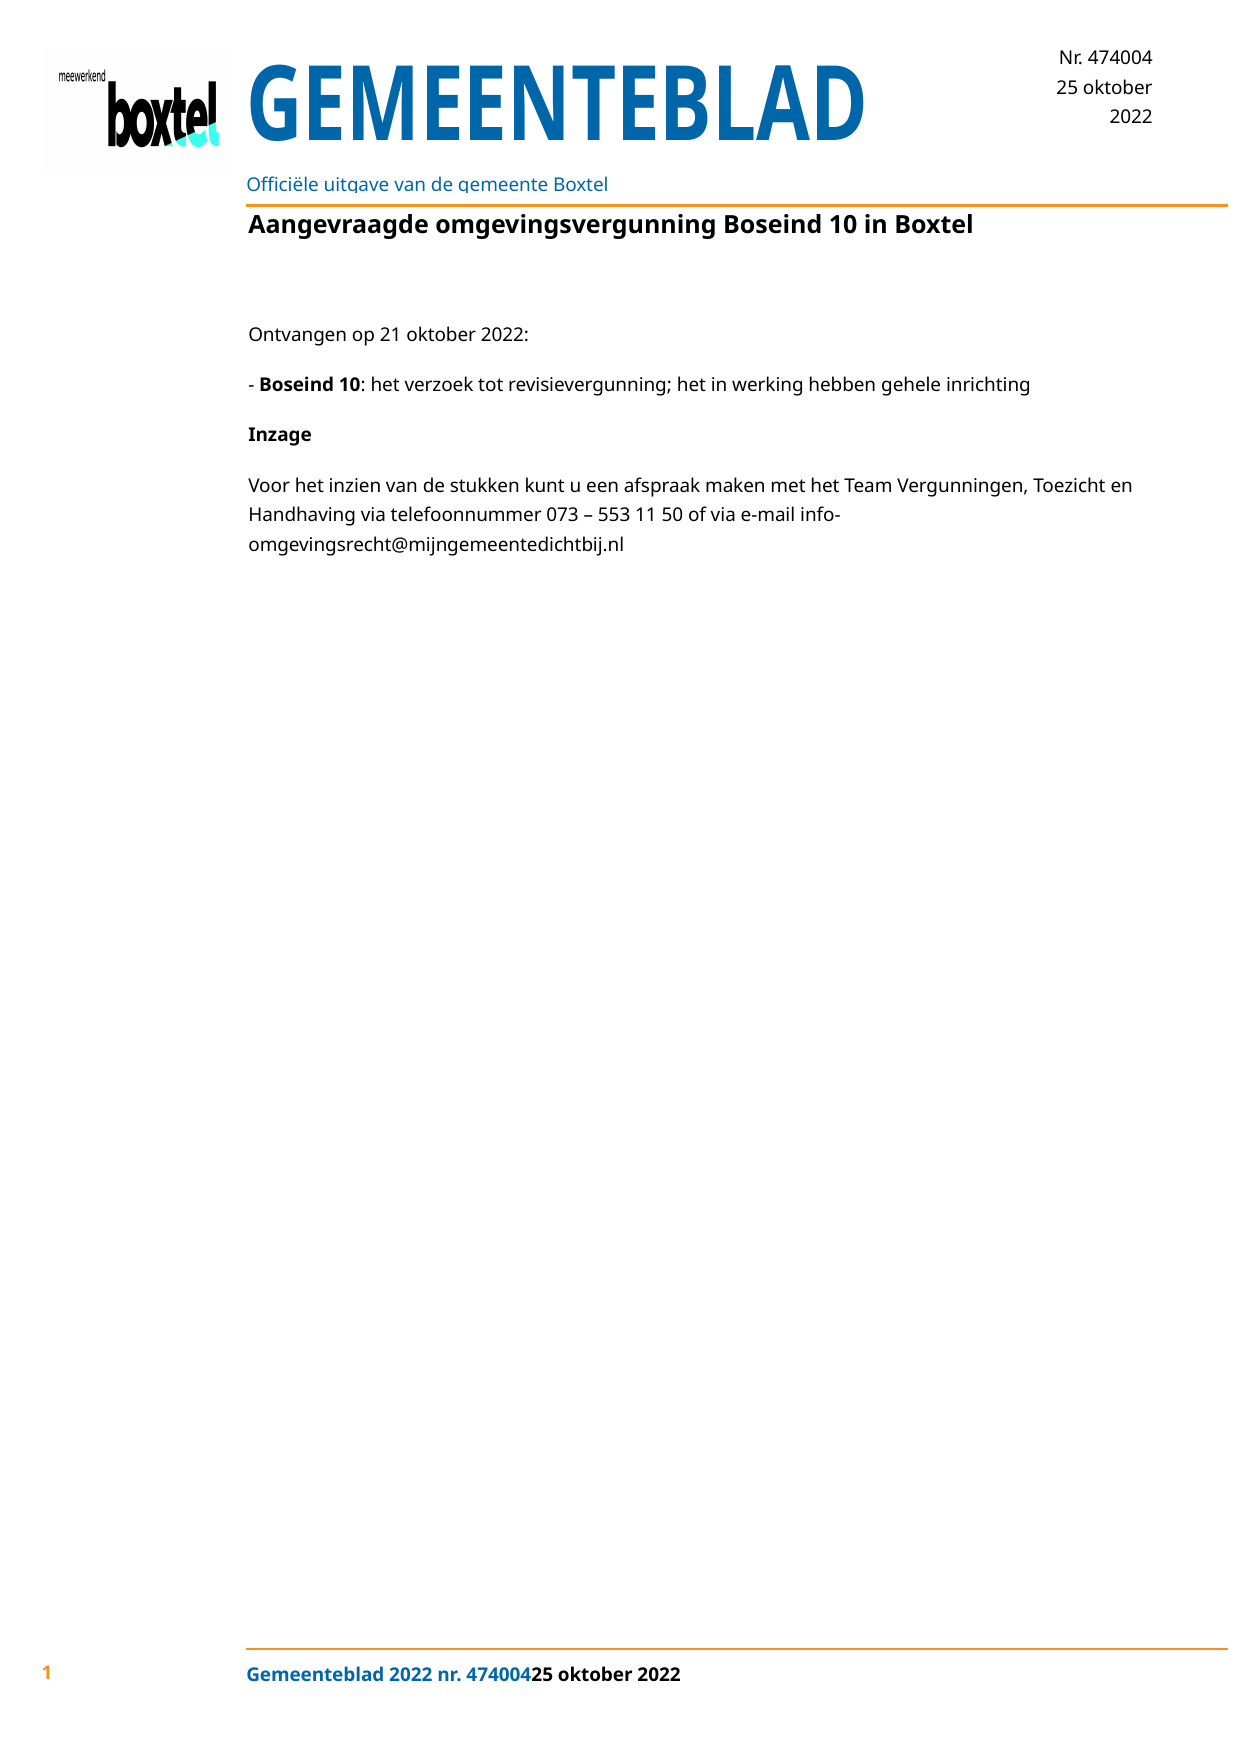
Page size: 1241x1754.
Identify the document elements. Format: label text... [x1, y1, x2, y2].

text Inzage [248, 422, 1152, 447]
text - Boseind 10: het verzoek tot revisievergunning; het in werking hebben gehele inrichting [248, 371, 1152, 397]
text Aangevraagde omgevingsvergunning Boseind 10 in Boxtel [248, 207, 1152, 241]
picture [41, 47, 231, 172]
text Ontvangen op 21 oktober 2022: [248, 321, 1152, 346]
text Voor het inzien van de stukken kunt u een afspraak maken met het Team Vergunningen, Toezicht en Handhaving via telefoonnummer 073 – 553 11 50 of via e-mail info-omgevingsrecht@mijngemeentedichtbij.nl [248, 472, 1152, 557]
